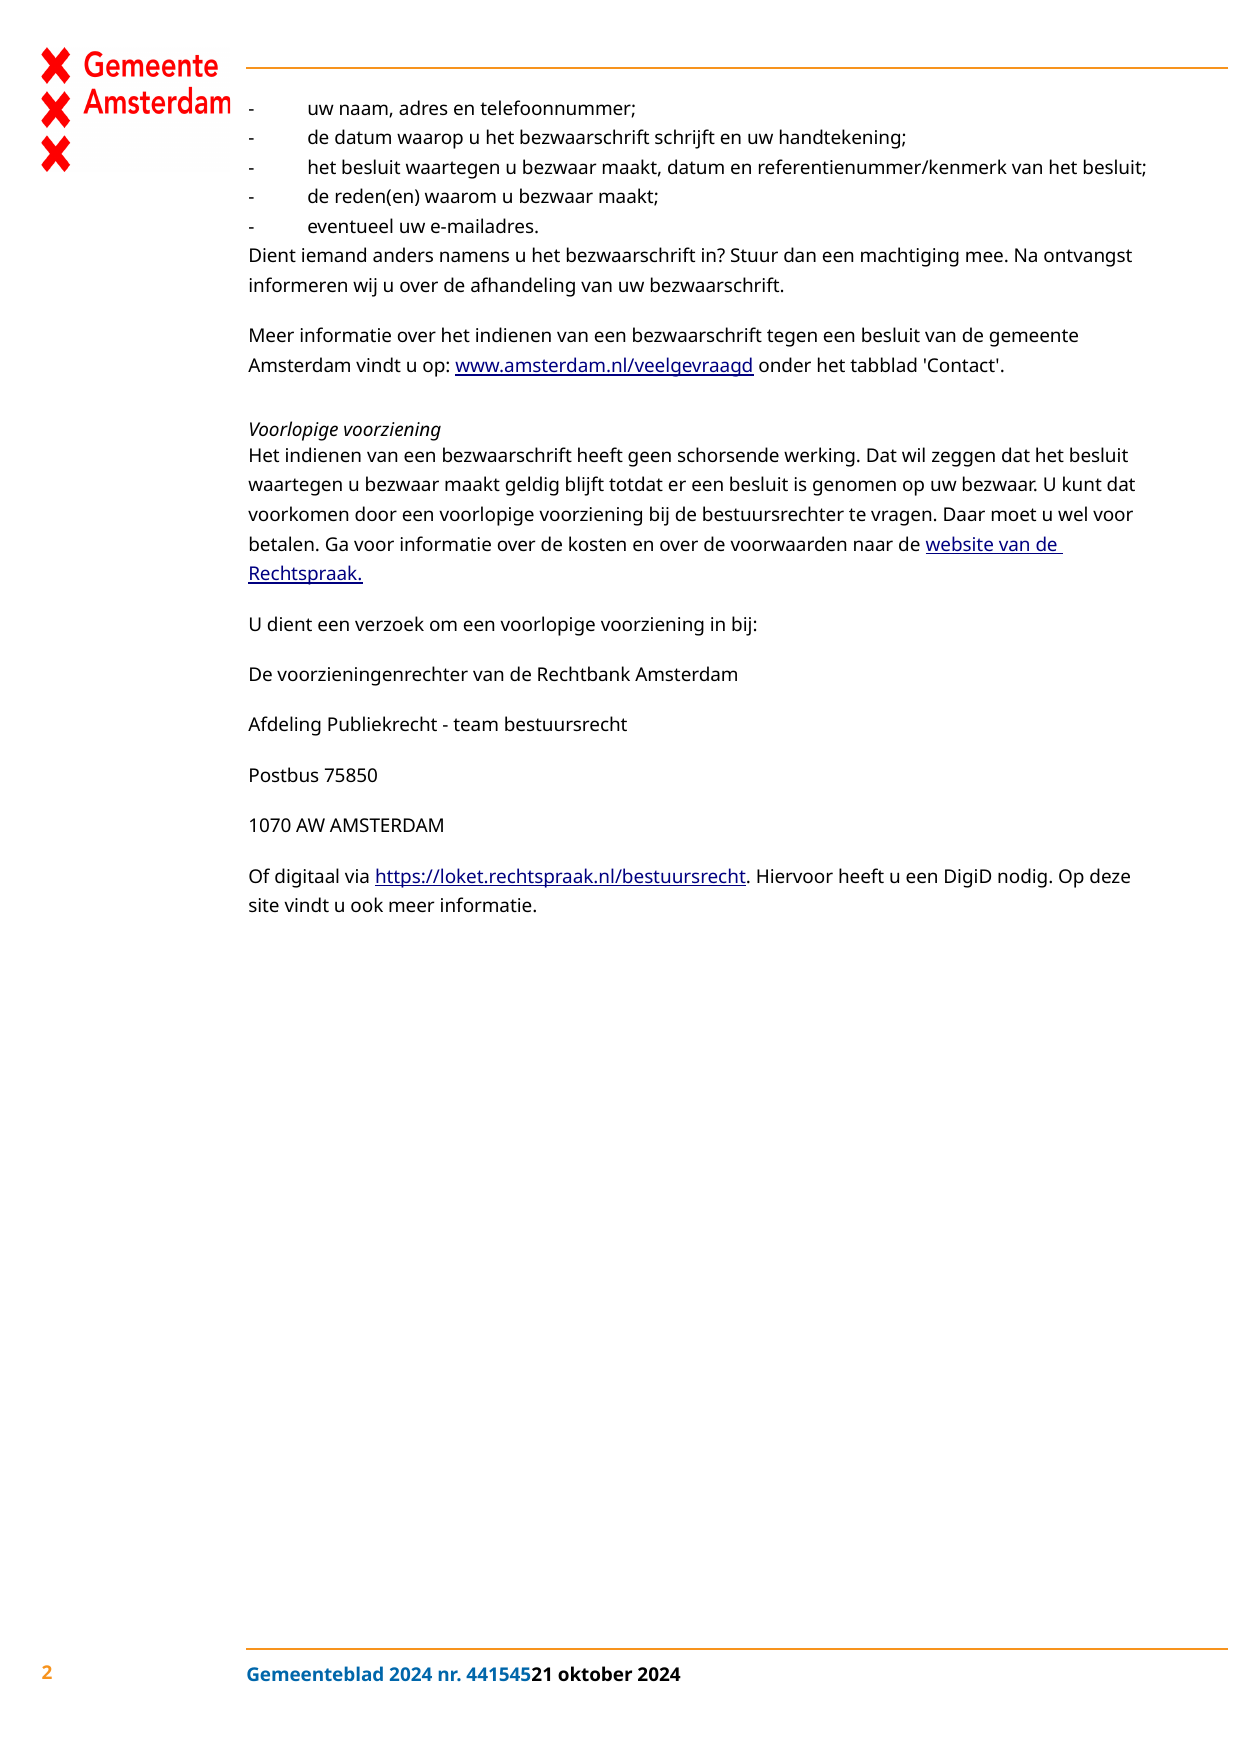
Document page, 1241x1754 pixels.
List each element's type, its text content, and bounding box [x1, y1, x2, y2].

picture [41, 47, 231, 172]
text Afdeling Publiekrecht - team bestuursrecht [248, 712, 1152, 737]
list het besluit waartegen u bezwaar maakt, datum en referentienummer/kenmerk van het besluit; [248, 154, 1152, 180]
text De voorzieningenrechter van de Rechtbank Amsterdam [248, 661, 1152, 687]
text Postbus 75850 [248, 762, 1152, 788]
text U dient een verzoek om een voorlopige voorziening in bij: [248, 611, 1152, 636]
text 1070 AW AMSTERDAM [248, 812, 1152, 838]
list uw naam, adres en telefoonnummer; [248, 95, 1152, 121]
text Of digitaal via https://loket.rechtspraak.nl/bestuursrecht. Hiervoor heeft u een DigiD nodig. Op deze site vindt u ook meer informatie. [248, 863, 1152, 918]
text Dient iemand anders namens u het bezwaarschrift in? Stuur dan een machtiging mee. Na ontvangst informeren wij u over de afhandeling van uw bezwaarschrift. [248, 243, 1152, 298]
text Het indienen van een bezwaarschrift heeft geen schorsende werking. Dat wil zeggen dat het besluit waartegen u bezwaar maakt geldig blijft totdat er een besluit is genomen op uw bezwaar. U kunt dat voorkomen door een voorlopige voorziening bij de bestuursrechter te vragen. Daar moet u wel voor betalen. Ga voor informatie over de kosten en over de voorwaarden naar de website van de Rechtspraak. [248, 442, 1152, 586]
text Meer informatie over het indienen van een bezwaarschrift tegen een besluit van de gemeente Amsterdam vindt u op: www.amsterdam.nl/veelgevraagd onder het tabblad 'Contact'. [248, 323, 1152, 378]
list de reden(en) waarom u bezwaar maakt; [248, 183, 1152, 209]
list de datum waarop u het bezwaarschrift schrijft en uw handtekening; [248, 124, 1152, 150]
text Voorlopige voorziening [248, 416, 1152, 442]
list eventueel uw e-mailadres. [248, 213, 1152, 239]
